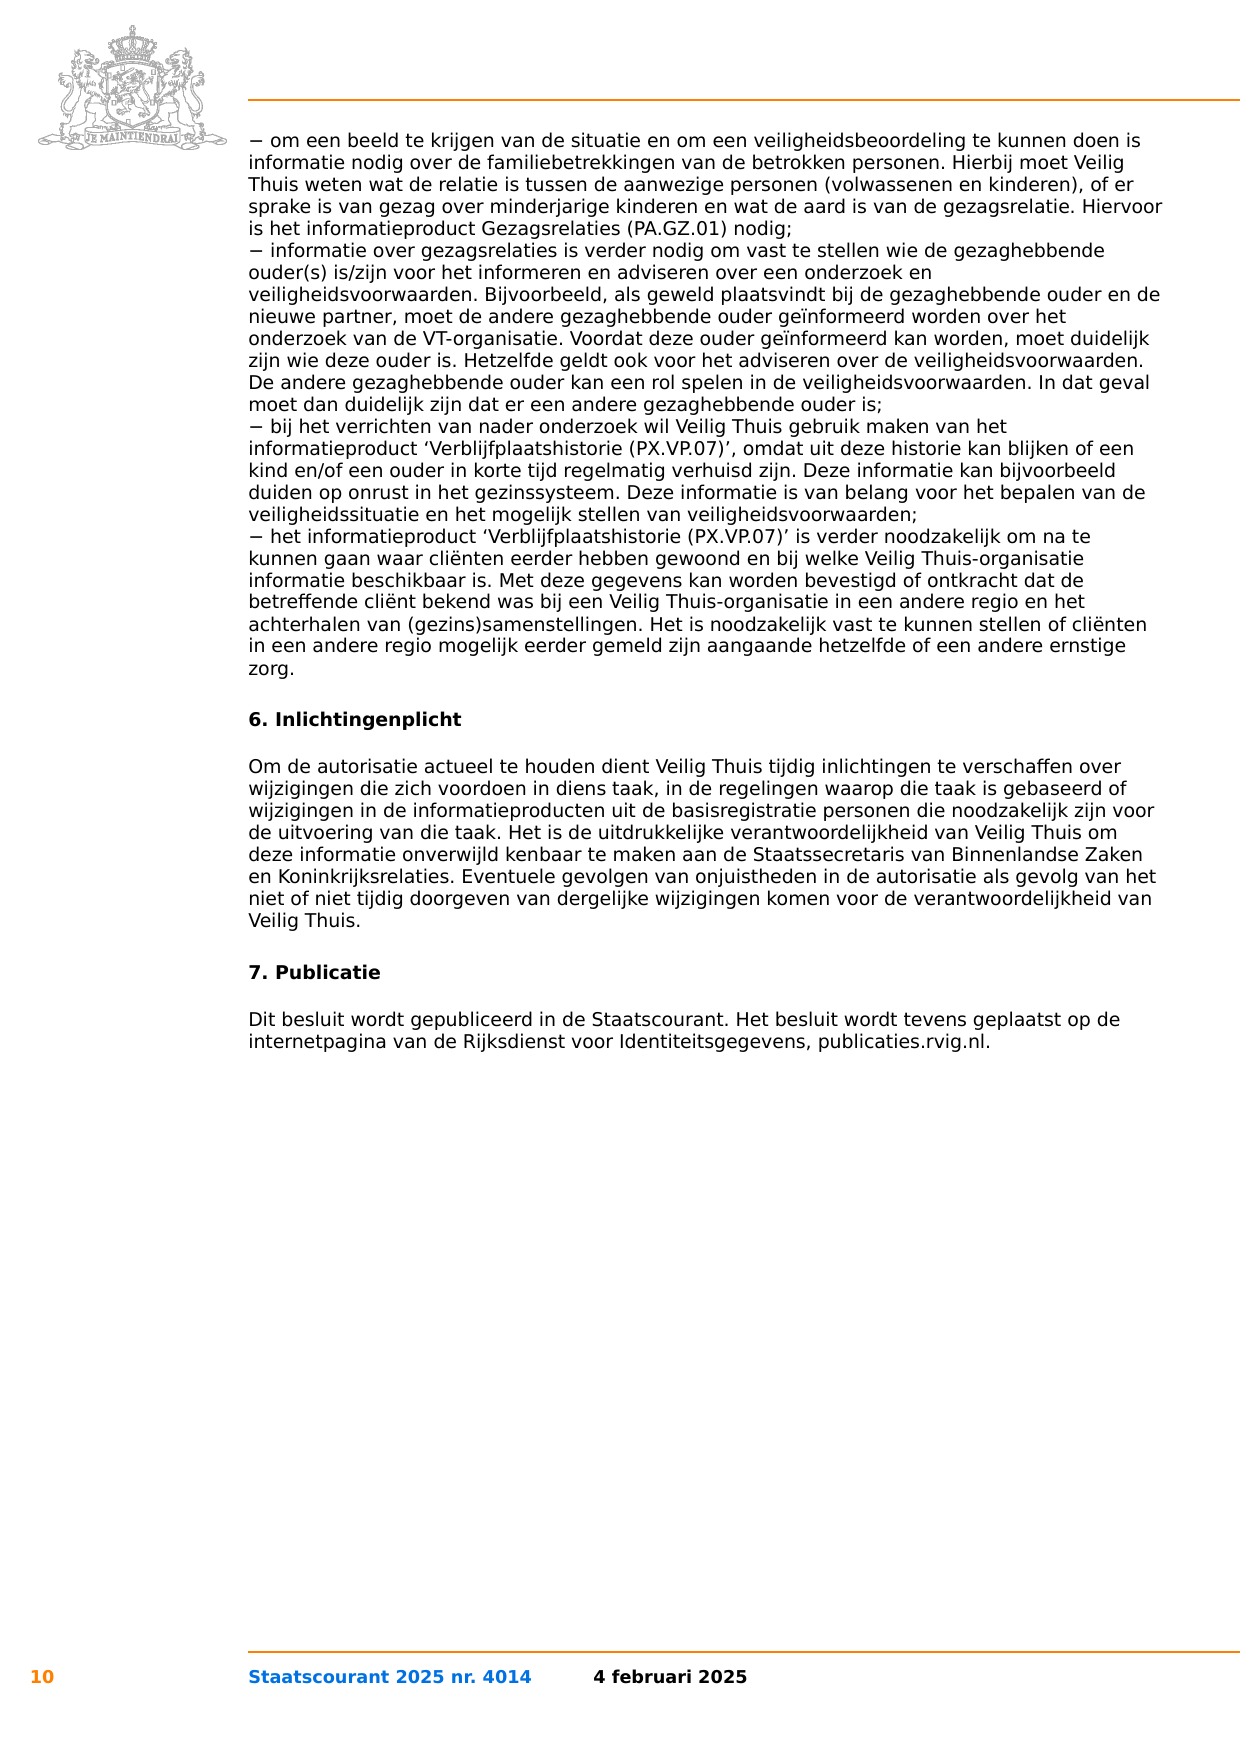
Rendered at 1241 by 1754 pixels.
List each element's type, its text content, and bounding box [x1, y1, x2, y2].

text − bij het verrichten van nader onderzoek wil Veilig Thuis gebruik maken van het informatieproduct ‘Verblijfplaatshistorie (PX.VP.07)’, omdat uit deze historie kan blijken of een kind en/of een ouder in korte tijd regelmatig verhuisd zijn. Deze informatie kan bijvoorbeeld duiden op onrust in het gezinssysteem. Deze informatie is van belang voor het bepalen van de veiligheidssituatie en het mogelijk stellen van veiligheidsvoorwaarden; [248, 416, 1163, 526]
text Dit besluit wordt gepubliceerd in de Staatscourant. Het besluit wordt tevens geplaatst op de internetpagina van de Rijksdienst voor Identiteitsgegevens, publicaties.rvig.nl. [248, 1009, 1163, 1053]
text − informatie over gezagsrelaties is verder nodig om vast te stellen wie de gezaghebbende ouder(s) is/zijn voor het informeren en adviseren over een onderzoek en veiligheidsvoorwaarden. Bijvoorbeeld, als geweld plaatsvindt bij de gezaghebbende ouder en de nieuwe partner, moet de andere gezaghebbende ouder geïnformeerd worden over het onderzoek van de VT-organisatie. Voordat deze ouder geïnformeerd kan worden, moet duidelijk zijn wie deze ouder is. Hetzelfde geldt ook voor het adviseren over de veiligheidsvoorwaarden. De andere gezaghebbende ouder kan een rol spelen in de veiligheidsvoorwaarden. In dat geval moet dan duidelijk zijn dat er een andere gezaghebbende ouder is; [248, 240, 1163, 416]
subtitle 6. Inlichtingenplicht [248, 709, 1163, 731]
text − om een beeld te krijgen van de situatie en om een veiligheidsbeoordeling te kunnen doen is informatie nodig over de familiebetrekkingen van de betrokken personen. Hierbij moet Veilig Thuis weten wat de relatie is tussen de aanwezige personen (volwassenen en kinderen), of er sprake is van gezag over minderjarige kinderen en wat de aard is van de gezagsrelatie. Hiervoor is het informatieproduct Gezagsrelaties (PA.GZ.01) nodig; [248, 130, 1163, 240]
subtitle 7. Publicatie [248, 962, 1163, 984]
picture [38, 25, 227, 150]
text − het informatieproduct ‘Verblijfplaatshistorie (PX.VP.07)’ is verder noodzakelijk om na te kunnen gaan waar cliënten eerder hebben gewoond en bij welke Veilig Thuis-organisatie informatie beschikbaar is. Met deze gegevens kan worden bevestigd of ontkracht dat de betreffende cliënt bekend was bij een Veilig Thuis-organisatie in een andere regio en het achterhalen van (gezins)samenstellingen. Het is noodzakelijk vast te kunnen stellen of cliënten in een andere regio mogelijk eerder gemeld zijn aangaande hetzelfde of een andere ernstige zorg. [248, 526, 1163, 679]
text Om de autorisatie actueel te houden dient Veilig Thuis tijdig inlichtingen te verschaffen over wijzigingen die zich voordoen in diens taak, in de regelingen waarop die taak is gebaseerd of wijzigingen in de informatieproducten uit de basisregistratie personen die noodzakelijk zijn voor de uitvoering van die taak. Het is de uitdrukkelijke verantwoordelijkheid van Veilig Thuis om deze informatie onverwijld kenbaar te maken aan de Staatssecretaris van Binnenlandse Zaken en Koninkrijksrelaties. Eventuele gevolgen van onjuistheden in de autorisatie als gevolg van het niet of niet tijdig doorgeven van dergelijke wijzigingen komen voor de verantwoordelijkheid van Veilig Thuis. [248, 756, 1163, 932]
